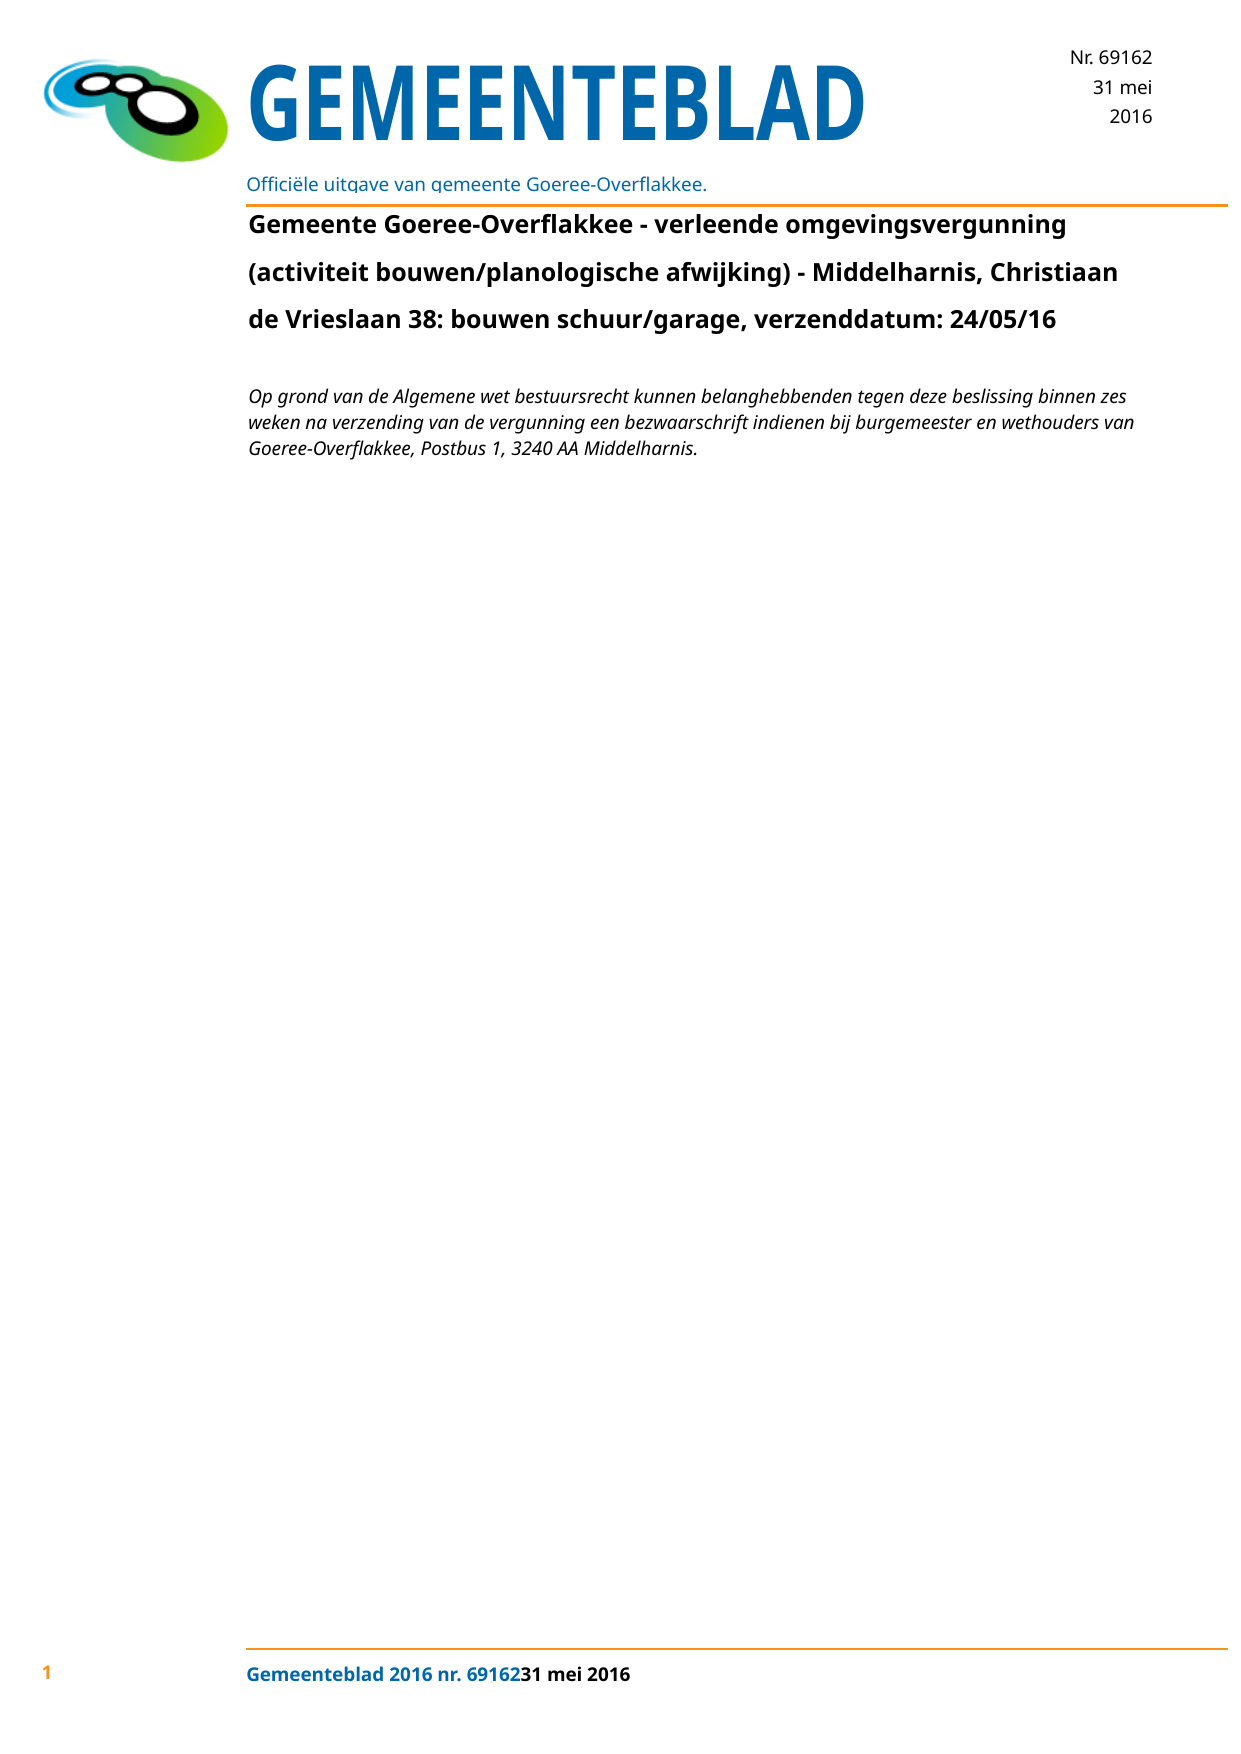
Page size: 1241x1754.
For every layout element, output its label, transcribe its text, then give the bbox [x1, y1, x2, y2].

text Op grond van de Algemene wet bestuursrecht kunnen belanghebbenden tegen deze beslissing binnen zes weken na verzending van de vergunning een bezwaarschrift indienen bij burgemeester en wethouders van Goeree-Overflakkee, Postbus 1, 3240 AA Middelharnis. [248, 384, 1152, 461]
picture [41, 47, 231, 172]
text Gemeente Goeree-Overflakkee - verleende omgevingsvergunning (activiteit bouwen/planologische afwijking) - Middelharnis, Christiaan de Vrieslaan 38: bouwen schuur/garage, verzenddatum: 24/05/16 [248, 207, 1152, 336]
